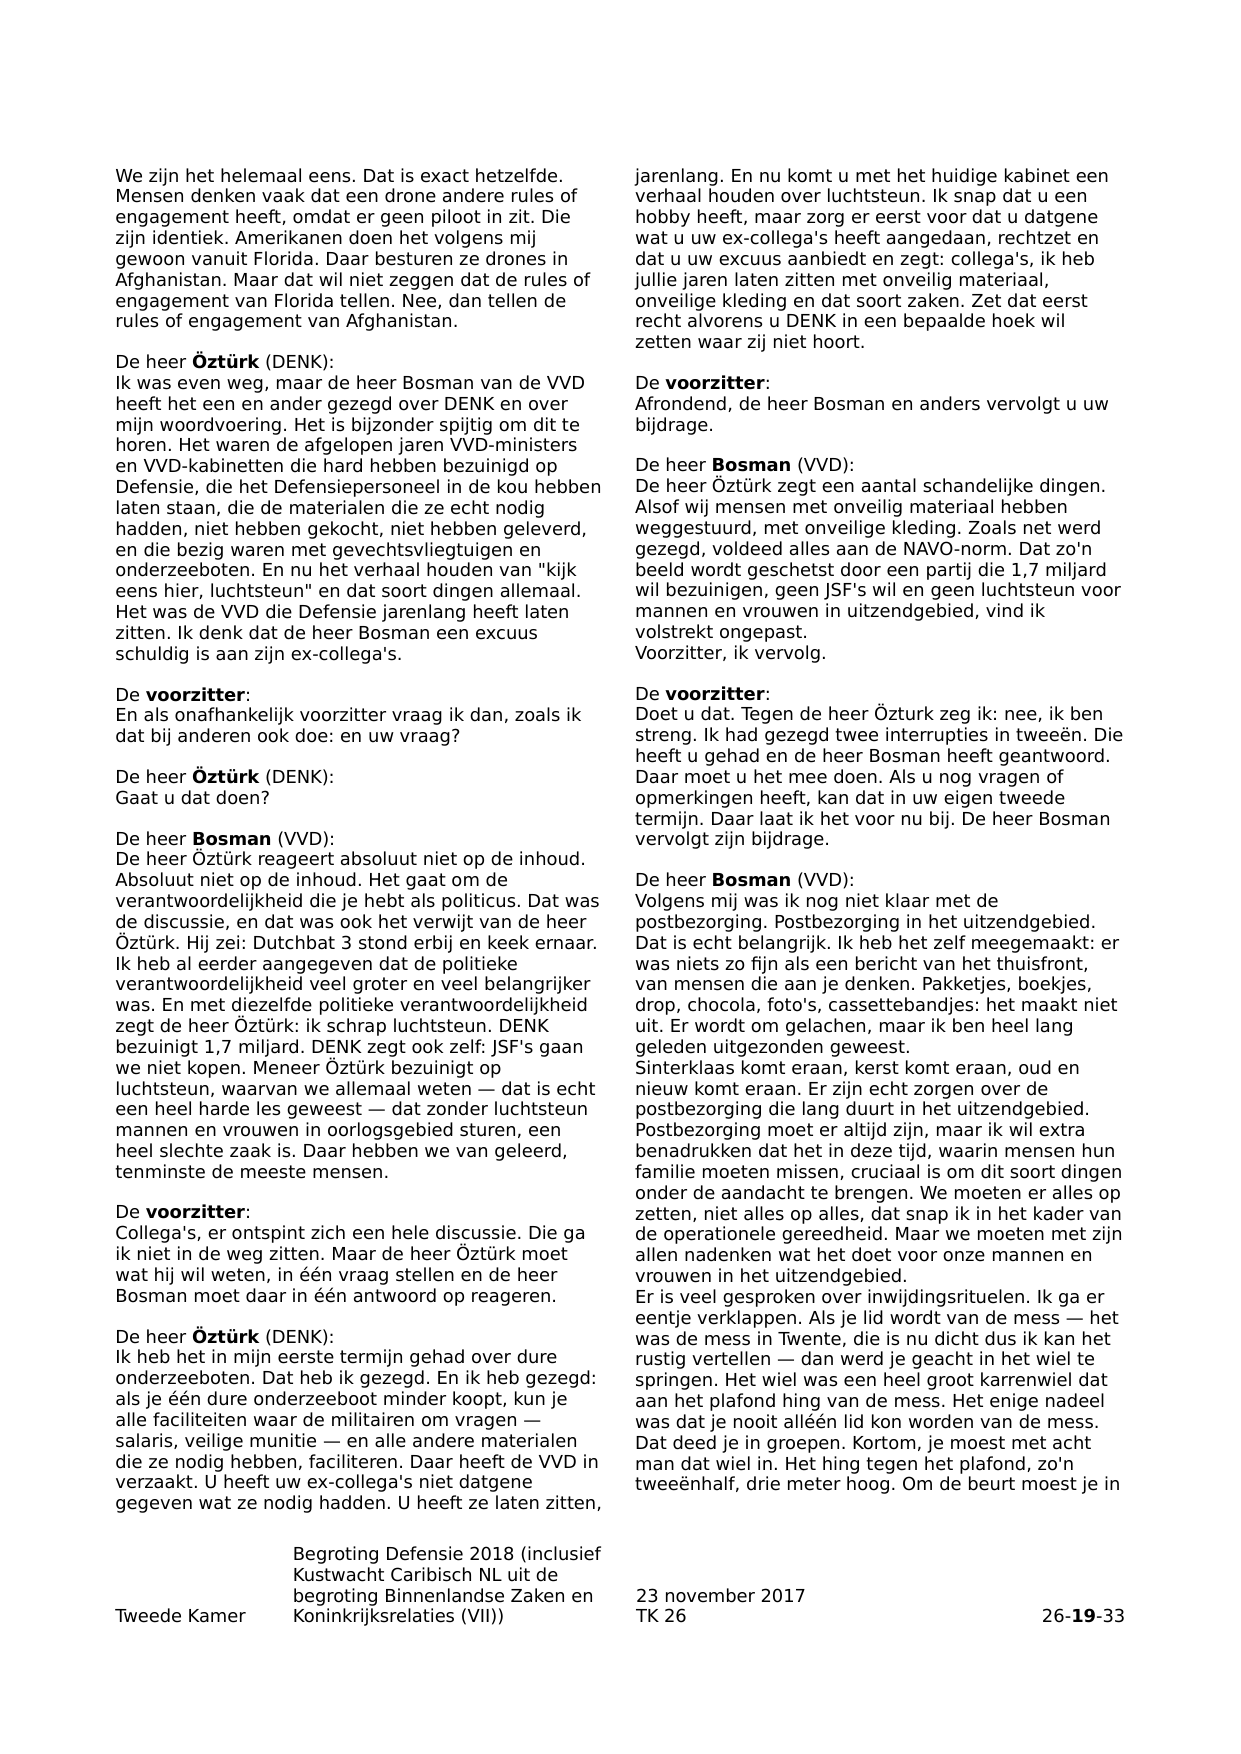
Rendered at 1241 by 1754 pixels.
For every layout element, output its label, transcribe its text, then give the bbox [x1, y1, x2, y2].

text De heer Öztürk (DENK): [115, 352, 605, 373]
text Sinterklaas komt eraan, kerst komt eraan, oud en nieuw komt eraan. Er zijn echt zorgen over de postbezorging die lang duurt in het uitzendgebied. Postbezorging moet er altijd zijn, maar ik wil extra benadrukken dat het in deze tijd, waarin mensen hun familie moeten missen, cruciaal is om dit soort dingen onder de aandacht te brengen. We moeten er alles op zetten, niet alles op alles, dat snap ik in het kader van de operationele gereedheid. Maar we moeten met zijn allen nadenken wat het doet voor onze mannen en vrouwen in het uitzendgebied. [635, 1057, 1125, 1287]
text De heer Öztürk zegt een aantal schandelijke dingen. Alsof wij mensen met onveilig materiaal hebben weggestuurd, met onveilige kleding. Zoals net werd gezegd, voldeed alles aan de NAVO-norm. Dat zo'n beeld wordt geschetst door een partij die 1,7 miljard wil bezuinigen, geen JSF's wil en geen luchtsteun voor mannen en vrouwen in uitzendgebied, vind ik volstrekt ongepast. [635, 476, 1125, 643]
text De heer Öztürk (DENK): [115, 767, 605, 787]
text De voorzitter: [115, 684, 605, 705]
text De heer Bosman (VVD): [115, 828, 605, 849]
text En als onafhankelijk voorzitter vraag ik dan, zoals ik dat bij anderen ook doe: en uw vraag? [115, 705, 605, 747]
text De heer Bosman (VVD): [635, 870, 1125, 891]
text We zijn het helemaal eens. Dat is exact hetzelfde. Mensen denken vaak dat een drone andere rules of engagement heeft, omdat er geen piloot in zit. Die zijn identiek. Amerikanen doen het volgens mij gewoon vanuit Florida. Daar besturen ze drones in Afghanistan. Maar dat wil niet zeggen dat de rules of engagement van Florida tellen. Nee, dan tellen de rules of engagement van Afghanistan. [115, 165, 605, 332]
text Er is veel gesproken over inwijdingsrituelen. Ik ga er eentje verklappen. Als je lid wordt van de mess — het was de mess in Twente, die is nu dicht dus ik kan het rustig vertellen — dan werd je geacht in het wiel te springen. Het wiel was een heel groot karrenwiel dat aan het plafond hing van de mess. Het enige nadeel was dat je nooit alléén lid kon worden van de mess. Dat deed je in groepen. Kortom, je moest met acht man dat wiel in. Het hing tegen het plafond, zo'n tweeënhalf, drie meter hoog. Om de beurt moest je in [635, 1287, 1125, 1495]
text Afrondend, de heer Bosman en anders vervolgt u uw bijdrage. [635, 393, 1125, 435]
text Voorzitter, ik vervolg. [635, 643, 1125, 663]
text Collega's, er ontspint zich een hele discussie. Die ga ik niet in de weg zitten. Maar de heer Öztürk moet wat hij wil weten, in één vraag stellen en de heer Bosman moet daar in één antwoord op reageren. [115, 1223, 605, 1306]
text Doet u dat. Tegen de heer Özturk zeg ik: nee, ik ben streng. Ik had gezegd twee interrupties in tweeën. Die heeft u gehad en de heer Bosman heeft geantwoord. Daar moet u het mee doen. Als u nog vragen of opmerkingen heeft, kan dat in uw eigen tweede termijn. Daar laat ik het voor nu bij. De heer Bosman vervolgt zijn bijdrage. [635, 704, 1125, 850]
text De voorzitter: [635, 373, 1125, 393]
text De voorzitter: [635, 683, 1125, 704]
text De voorzitter: [115, 1202, 605, 1223]
text Gaat u dat doen? [115, 787, 605, 808]
text De heer Öztürk reageert absoluut niet op de inhoud. Absoluut niet op de inhoud. Het gaat om de verantwoordelijkheid die je hebt als politicus. Dat was de discussie, en dat was ook het verwijt van de heer Öztürk. Hij zei: Dutchbat 3 stond erbij en keek ernaar. Ik heb al eerder aangegeven dat de politieke verantwoordelijkheid veel groter en veel belangrijker was. En met diezelfde politieke verantwoordelijkheid zegt de heer Öztürk: ik schrap luchtsteun. DENK bezuinigt 1,7 miljard. DENK zegt ook zelf: JSF's gaan we niet kopen. Meneer Öztürk bezuinigt op luchtsteun, waarvan we allemaal weten — dat is echt een heel harde les geweest — dat zonder luchtsteun mannen en vrouwen in oorlogsgebied sturen, een heel slechte zaak is. Daar hebben we van geleerd, tenminste de meeste mensen. [115, 849, 605, 1182]
text Ik was even weg, maar de heer Bosman van de VVD heeft het een en ander gezegd over DENK en over mijn woordvoering. Het is bijzonder spijtig om dit te horen. Het waren de afgelopen jaren VVD-ministers en VVD-kabinetten die hard hebben bezuinigd op Defensie, die het Defensiepersoneel in de kou hebben laten staan, die de materialen die ze echt nodig hadden, niet hebben gekocht, niet hebben geleverd, en die bezig waren met gevechtsvliegtuigen en onderzeeboten. En nu het verhaal houden van "kijk eens hier, luchtsteun" en dat soort dingen allemaal. Het was de VVD die Defensie jarenlang heeft laten zitten. Ik denk dat de heer Bosman een excuus schuldig is aan zijn ex-collega's. [115, 373, 605, 664]
text Ik heb het in mijn eerste termijn gehad over dure onderzeeboten. Dat heb ik gezegd. En ik heb gezegd: als je één dure onderzeeboot minder koopt, kun je alle faciliteiten waar de militairen om vragen — salaris, veilige munitie — en alle andere materialen die ze nodig hebben, faciliteren. Daar heeft de VVD in verzaakt. U heeft uw ex-collega's niet datgene gegeven wat ze nodig hadden. U heeft ze laten zitten, [115, 1347, 605, 1514]
text De heer Öztürk (DENK): [115, 1326, 605, 1347]
text Volgens mij was ik nog niet klaar met de postbezorging. Postbezorging in het uitzendgebied. Dat is echt belangrijk. Ik heb het zelf meegemaakt: er was niets zo fijn als een bericht van het thuisfront, van mensen die aan je denken. Pakketjes, boekjes, drop, chocola, foto's, cassettebandjes: het maakt niet uit. Er wordt om gelachen, maar ik ben heel lang geleden uitgezonden geweest. [635, 891, 1125, 1057]
text jarenlang. En nu komt u met het huidige kabinet een verhaal houden over luchtsteun. Ik snap dat u een hobby heeft, maar zorg er eerst voor dat u datgene wat u uw ex-collega's heeft aangedaan, rechtzet en dat u uw excuus aanbiedt en zegt: collega's, ik heb jullie jaren laten zitten met onveilig materiaal, onveilige kleding en dat soort zaken. Zet dat eerst recht alvorens u DENK in een bepaalde hoek wil zetten waar zij niet hoort. [635, 165, 1125, 353]
text De heer Bosman (VVD): [635, 455, 1125, 476]
